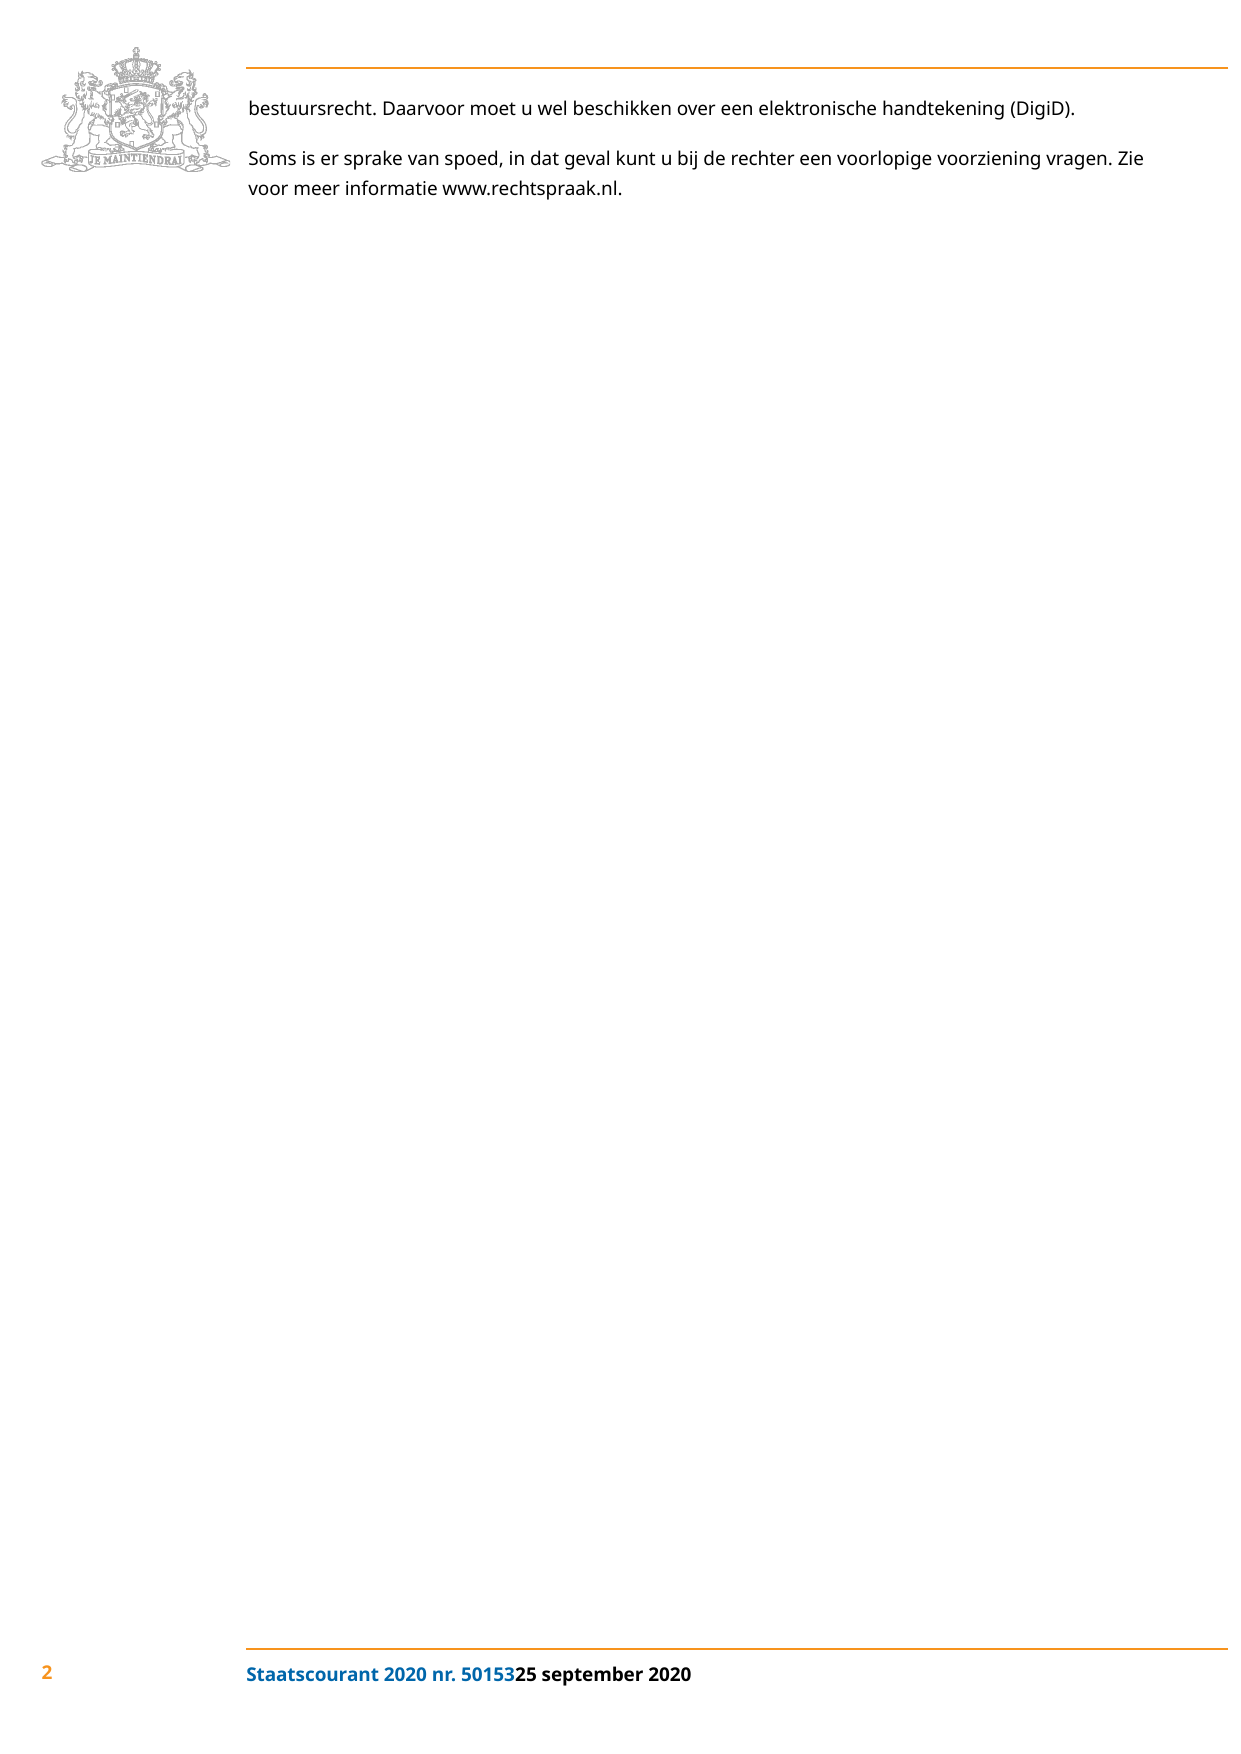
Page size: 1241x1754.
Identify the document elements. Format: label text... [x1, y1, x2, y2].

text Soms is er sprake van spoed, in dat geval kunt u bij de rechter een voorlopige voorziening vragen. Zie voor meer informatie www.rechtspraak.nl. [248, 145, 1152, 201]
picture [41, 47, 231, 172]
text bestuursrecht. Daarvoor moet u wel beschikken over een elektronische handtekening (DigiD). [248, 95, 1152, 121]
